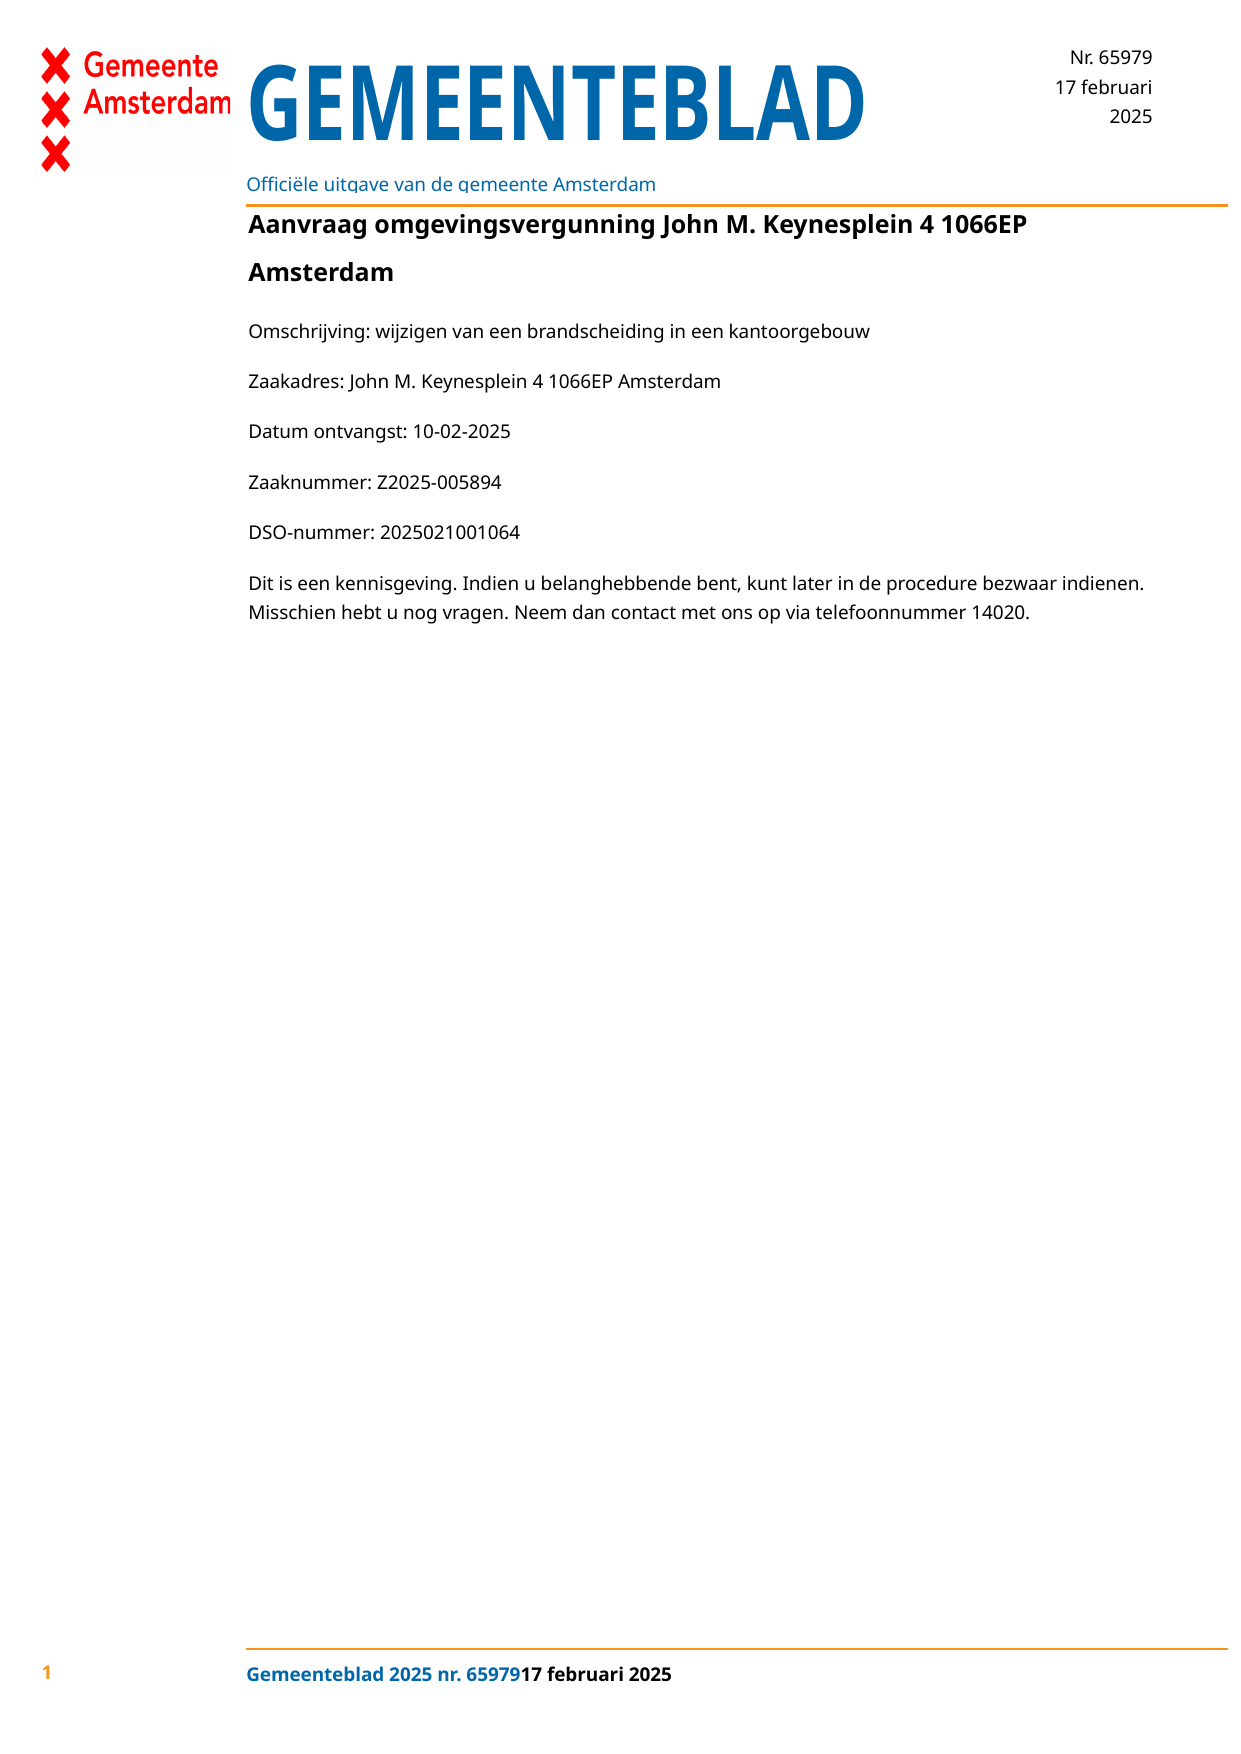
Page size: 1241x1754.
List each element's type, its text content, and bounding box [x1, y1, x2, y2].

text Aanvraag omgevingsvergunning John M. Keynesplein 4 1066EP Amsterdam [248, 207, 1152, 288]
picture [41, 47, 231, 172]
text Zaakadres: John M. Keynesplein 4 1066EP Amsterdam [248, 368, 1152, 394]
text Zaaknummer: Z2025-005894 [248, 469, 1152, 495]
text Datum ontvangst: 10-02-2025 [248, 419, 1152, 444]
text Omschrijving: wijzigen van een brandscheiding in een kantoorgebouw [248, 318, 1152, 344]
text DSO-nummer: 2025021001064 [248, 519, 1152, 545]
text Dit is een kennisgeving. Indien u belanghebbende bent, kunt later in de procedure bezwaar indienen. Misschien hebt u nog vragen. Neem dan contact met ons op via telefoonnummer 14020. [248, 570, 1152, 625]
